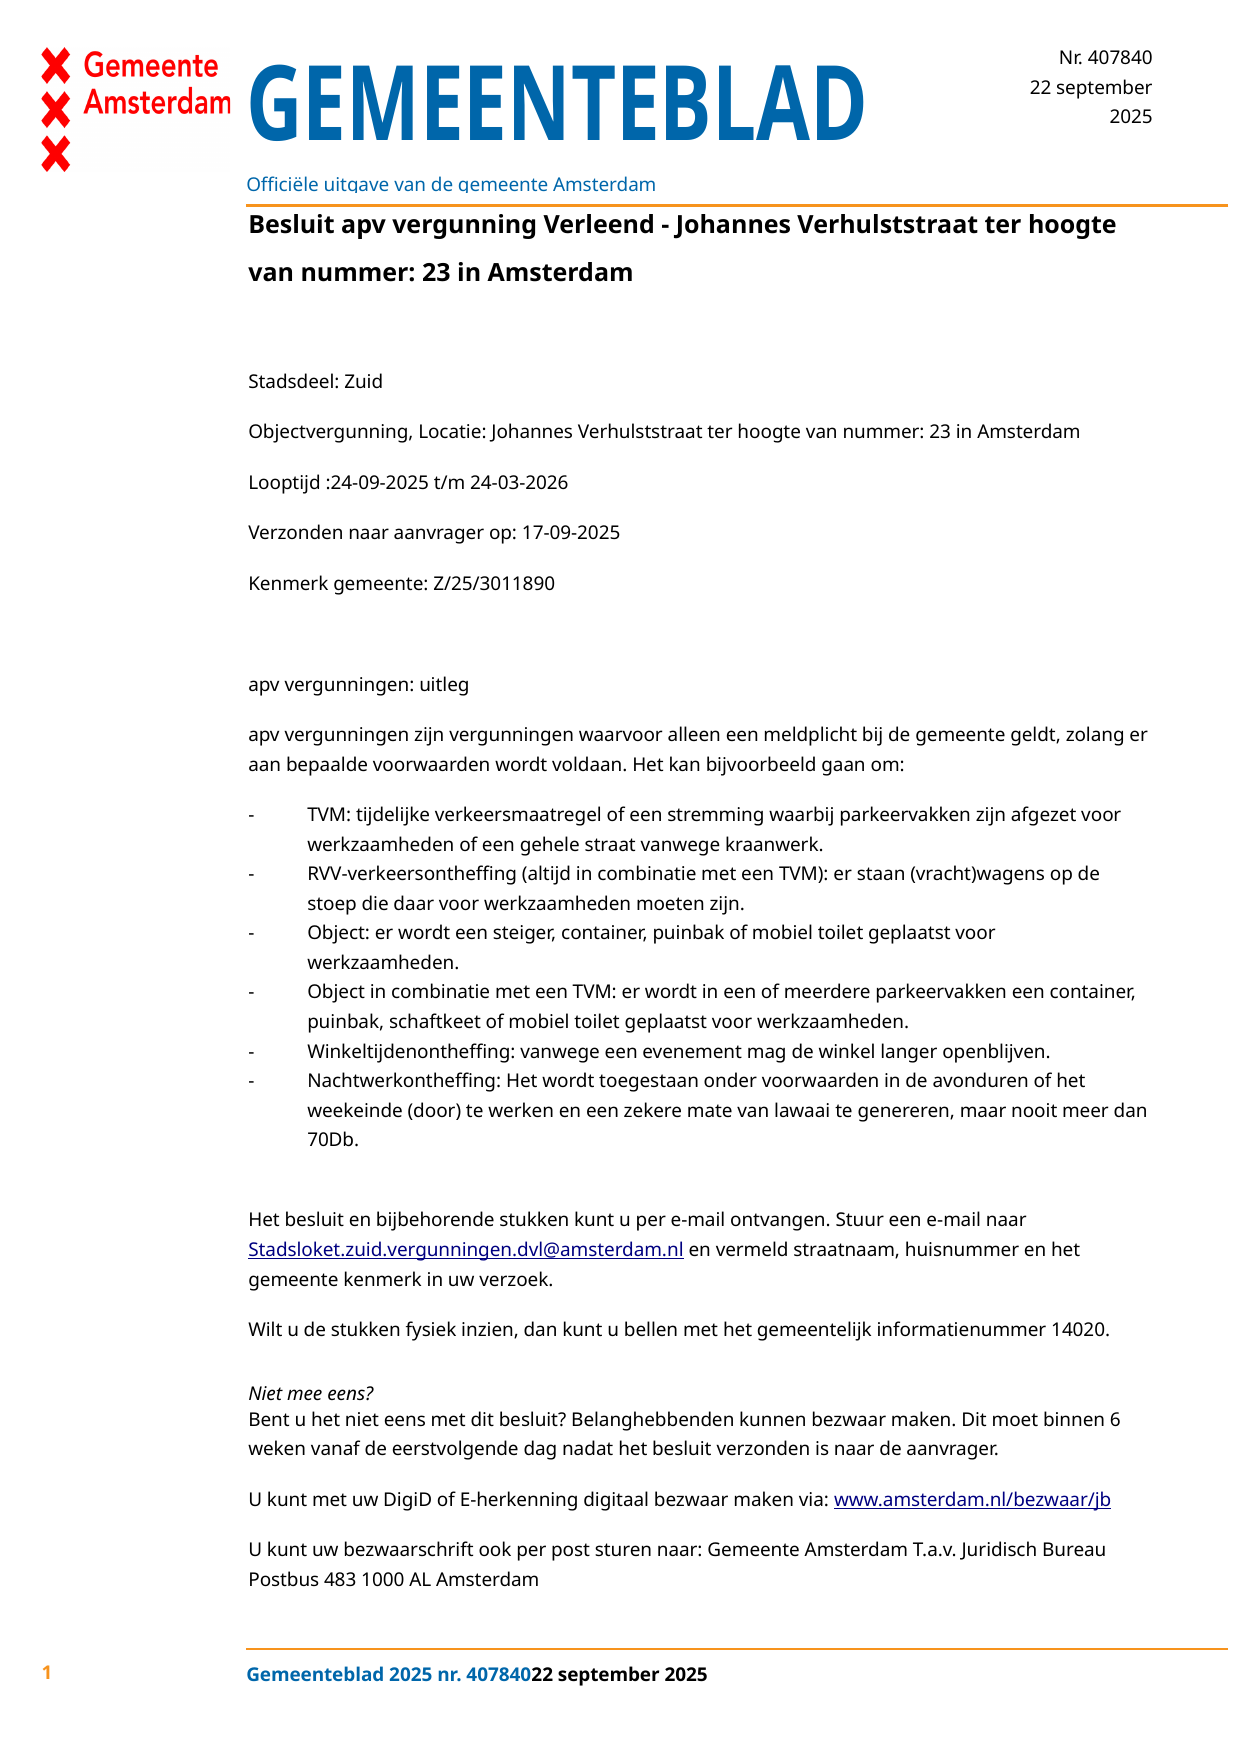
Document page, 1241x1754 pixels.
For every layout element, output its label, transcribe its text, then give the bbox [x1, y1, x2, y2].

text Looptijd :24-09-2025 t/m 24-03-2026 [248, 469, 1152, 495]
text Stadsdeel: Zuid [248, 368, 1152, 394]
text Besluit apv vergunning Verleend - Johannes Verhulststraat ter hoogte van nummer: 23 in Amsterdam [248, 207, 1152, 288]
list Nachtwerkontheffing: Het wordt toegestaan onder voorwaarden in de avonduren of het weekeinde (door) te werken en een zekere mate van lawaai te genereren, maar nooit meer dan 70Db. [248, 1067, 1152, 1152]
text apv vergunningen zijn vergunningen waarvoor alleen een meldplicht bij de gemeente geldt, zolang er aan bepaalde voorwaarden wordt voldaan. Het kan bijvoorbeeld gaan om: [248, 721, 1152, 777]
text Het besluit en bijbehorende stukken kunt u per e-mail ontvangen. Stuur een e-mail naar Stadsloket.zuid.vergunningen.dvl@amsterdam.nl en vermeld straatnaam, huisnummer en het gemeente kenmerk in uw verzoek. [248, 1207, 1152, 1292]
list RVV-verkeersontheffing (altijd in combinatie met een TVM): er staan (vracht)wagens op de stoep die daar voor werkzaamheden moeten zijn. [248, 860, 1152, 916]
list Object: er wordt een steiger, container, puinbak of mobiel toilet geplaatst voor werkzaamheden. [248, 919, 1152, 975]
text Kenmerk gemeente: Z/25/3011890 [248, 570, 1152, 596]
text Bent u het niet eens met dit besluit? Belanghebbenden kunnen bezwaar maken. Dit moet binnen 6 weken vanaf de eerstvolgende dag nadat het besluit verzonden is naar de aanvrager. [248, 1406, 1152, 1461]
list TVM: tijdelijke verkeersmaatregel of een stremming waarbij parkeervakken zijn afgezet voor werkzaamheden of een gehele straat vanwege kraanwerk. [248, 801, 1152, 857]
picture [41, 47, 231, 172]
text Niet mee eens? [248, 1380, 1152, 1406]
text Wilt u de stukken fysiek inzien, dan kunt u bellen met het gemeentelijk informatienummer 14020. [248, 1316, 1152, 1342]
text apv vergunningen: uitleg [248, 671, 1152, 697]
text U kunt uw bezwaarschrift ook per post sturen naar: Gemeente Amsterdam T.a.v. Juridisch Bureau Postbus 483 1000 AL Amsterdam [248, 1536, 1152, 1592]
text Objectvergunning, Locatie: Johannes Verhulststraat ter hoogte van nummer: 23 in Amsterdam [248, 419, 1152, 444]
list Winkeltijdenontheffing: vanwege een evenement mag de winkel langer openblijven. [248, 1038, 1152, 1064]
text U kunt met uw DigiD of E-herkenning digitaal bezwaar maken via: www.amsterdam.nl/bezwaar/jb [248, 1486, 1152, 1512]
text Verzonden naar aanvrager op: 17-09-2025 [248, 519, 1152, 545]
list Object in combinatie met een TVM: er wordt in een of meerdere parkeervakken een container, puinbak, schaftkeet of mobiel toilet geplaatst voor werkzaamheden. [248, 979, 1152, 1034]
